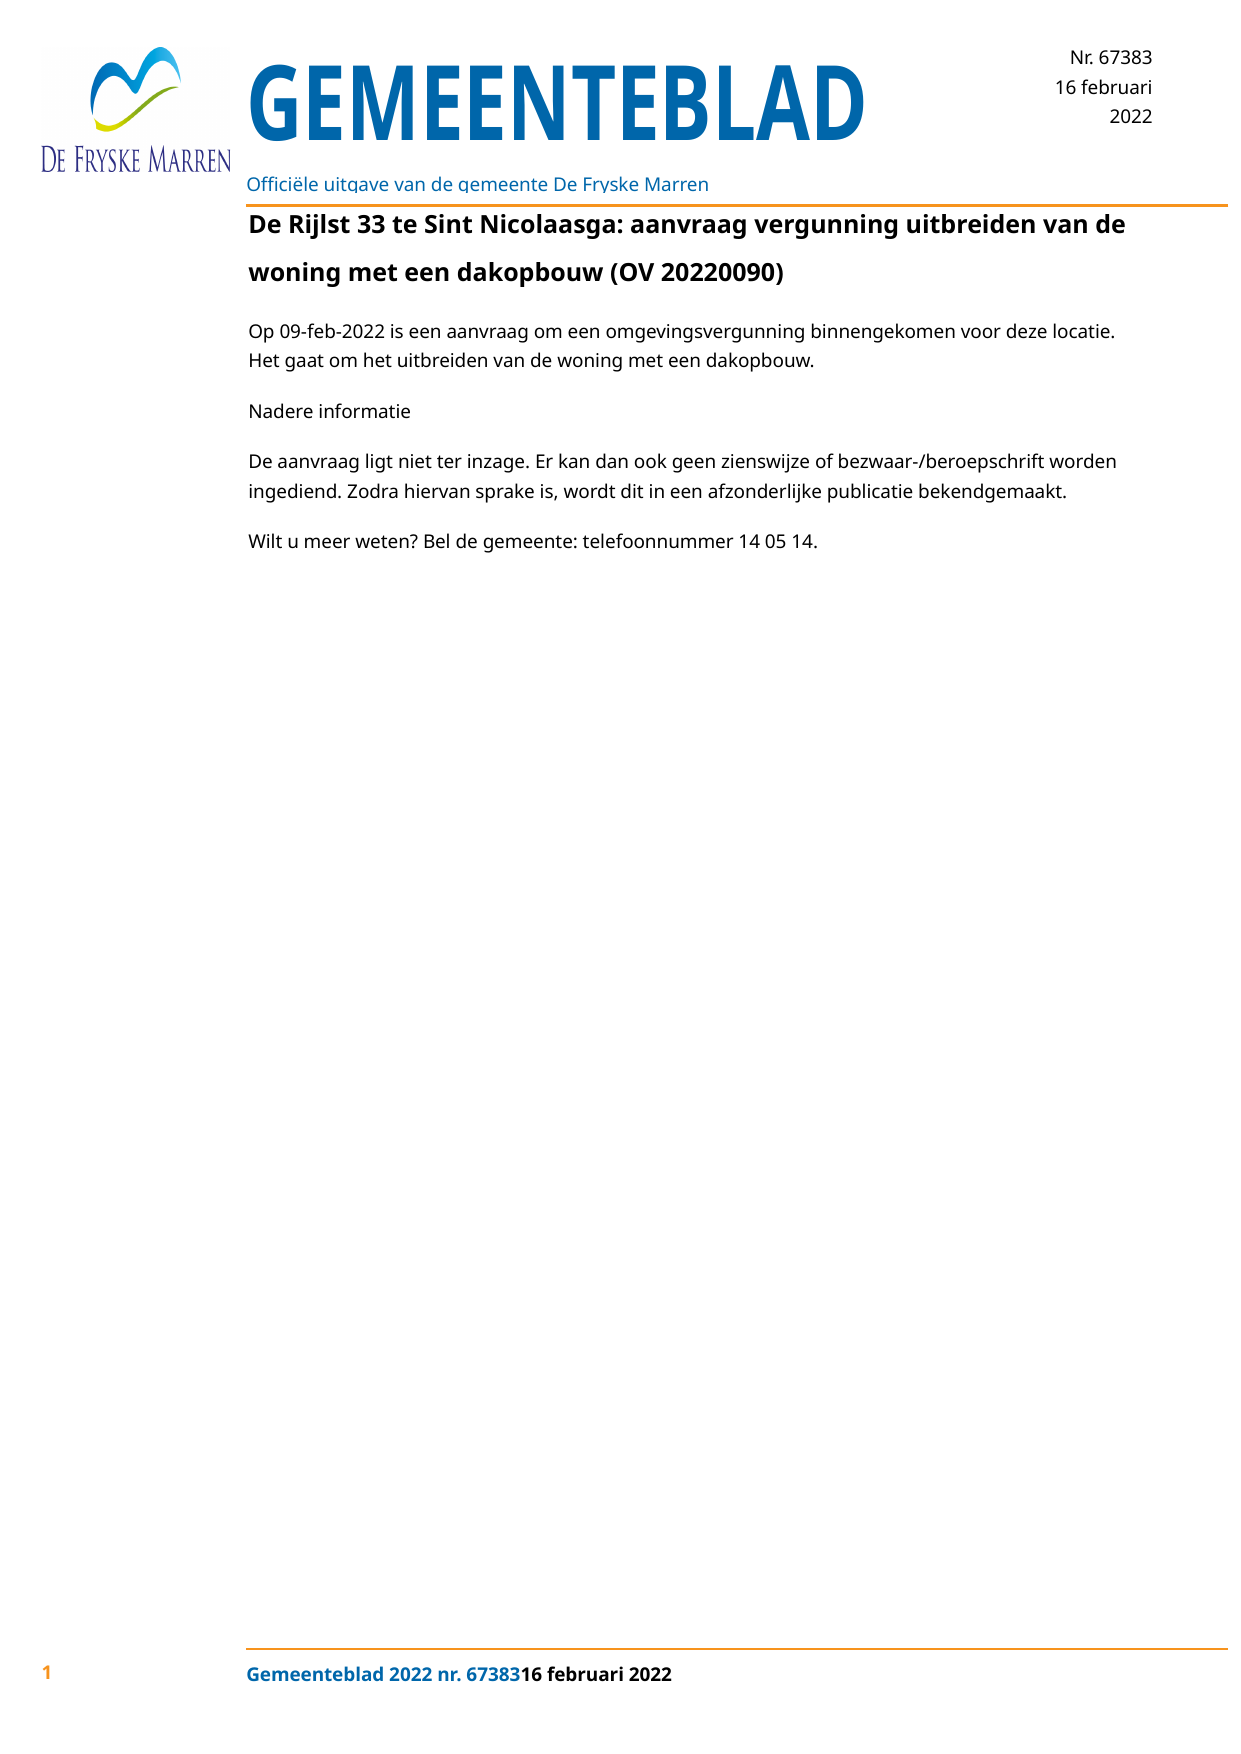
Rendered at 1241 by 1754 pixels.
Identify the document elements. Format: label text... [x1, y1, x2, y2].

text Op 09-feb-2022 is een aanvraag om een omgevingsvergunning binnengekomen voor deze locatie. Het gaat om het uitbreiden van de woning met een dakopbouw. [248, 318, 1152, 373]
text De Rijlst 33 te Sint Nicolaasga: aanvraag vergunning uitbreiden van de woning met een dakopbouw (OV 20220090) [248, 207, 1152, 288]
text Nadere informatie [248, 398, 1152, 424]
text Wilt u meer weten? Bel de gemeente: telefoonnummer 14 05 14. [248, 528, 1152, 554]
picture [41, 47, 231, 172]
text De aanvraag ligt niet ter inzage. Er kan dan ook geen zienswijze of bezwaar-/beroepschrift worden ingediend. Zodra hiervan sprake is, wordt dit in een afzonderlijke publicatie bekendgemaakt. [248, 448, 1152, 504]
